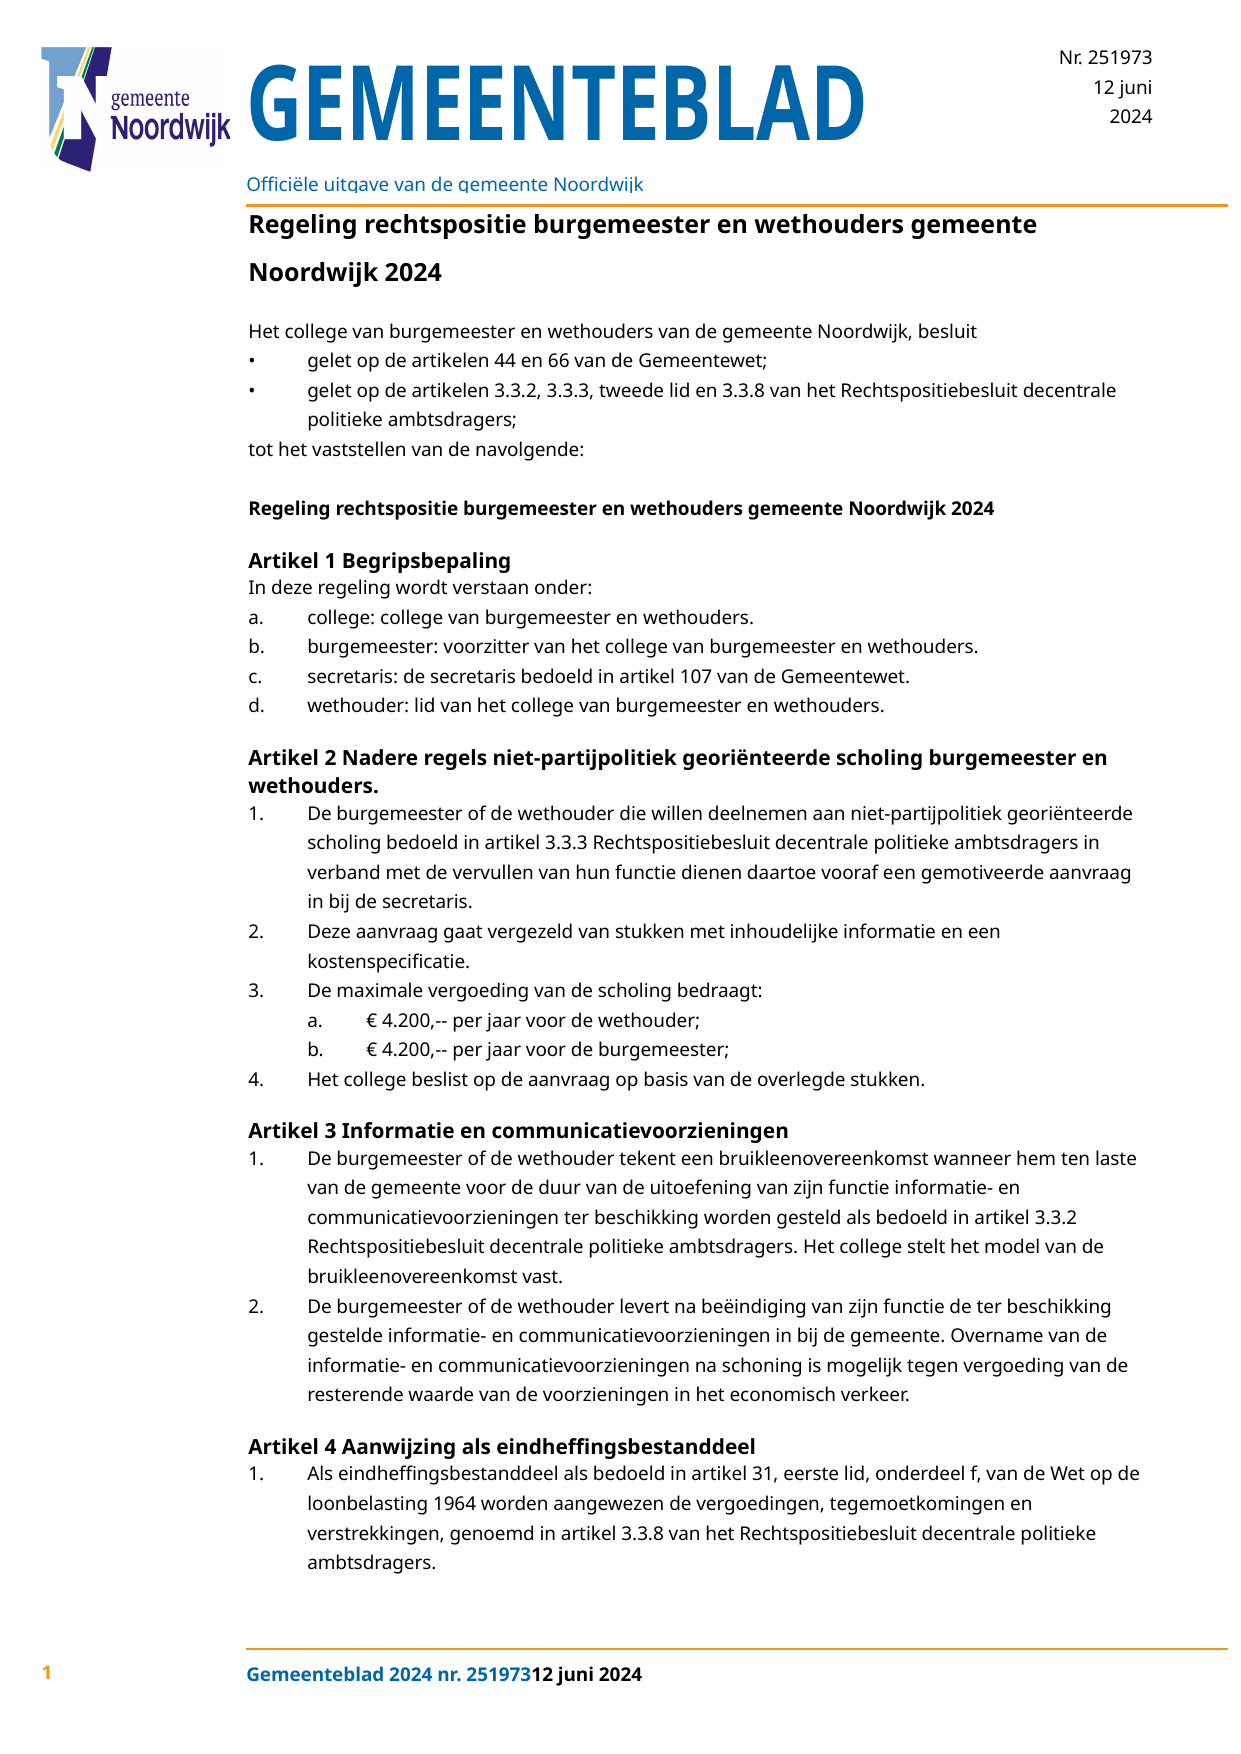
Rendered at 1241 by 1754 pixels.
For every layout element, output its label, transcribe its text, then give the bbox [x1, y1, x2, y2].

text Artikel 1 Begripsbepaling [248, 546, 1152, 574]
list Als eindheffingsbestanddeel als bedoeld in artikel 31, eerste lid, onderdeel f, van de Wet op de loonbelasting 1964 worden aangewezen de vergoedingen, tegemoetkomingen en verstrekkingen, genoemd in artikel 3.3.8 van het Rechtspositiebesluit decentrale politieke ambtsdragers. [248, 1461, 1152, 1575]
text Artikel 4 Aanwijzing als eindheffingsbestanddeel [248, 1432, 1152, 1461]
list secretaris: de secretaris bedoeld in artikel 107 van de Gemeentewet. [248, 663, 1152, 689]
list Het college beslist op de aanvraag op basis van de overlegde stukken. [248, 1066, 1152, 1092]
list burgemeester: voorzitter van het college van burgemeester en wethouders. [248, 633, 1152, 659]
list De burgemeester of de wethouder tekent een bruikleenovereenkomst wanneer hem ten laste van de gemeente voor de duur van de uitoefening van zijn functie informatie- en communicatievoorzieningen ter beschikking worden gesteld als bedoeld in artikel 3.3.2 Rechtspositiebesluit decentrale politieke ambtsdragers. Het college stelt het model van de bruikleenovereenkomst vast. [248, 1145, 1152, 1289]
text Regeling rechtspositie burgemeester en wethouders gemeente Noordwijk 2024 [248, 495, 1152, 521]
text Artikel 2 Nadere regels niet-partijpolitiek georiënteerde scholing burgemeester en wethouders. [248, 743, 1152, 800]
list gelet op de artikelen 44 en 66 van de Gemeentewet; [248, 347, 1152, 373]
list gelet op de artikelen 3.3.2, 3.3.3, tweede lid en 3.3.8 van het Rechtspositiebesluit decentrale politieke ambtsdragers; [248, 377, 1152, 432]
picture [41, 47, 231, 172]
list Deze aanvraag gaat vergezeld van stukken met inhoudelijke informatie en een kostenspecificatie. [248, 918, 1152, 973]
list college: college van burgemeester en wethouders. [248, 604, 1152, 629]
text Artikel 3 Informatie en communicatievoorzieningen [248, 1117, 1152, 1145]
list De maximale vergoeding van de scholing bedraagt: [248, 977, 1152, 1003]
list € 4.200,-- per jaar voor de burgemeester; [307, 1037, 1152, 1062]
list De burgemeester of de wethouder levert na beëindiging van zijn functie de ter beschikking gestelde informatie- en communicatievoorzieningen in bij de gemeente. Overname van de informatie- en communicatievoorzieningen na schoning is mogelijk tegen vergoeding van de resterende waarde van de voorzieningen in het economisch verkeer. [248, 1293, 1152, 1407]
text In deze regeling wordt verstaan onder: [248, 574, 1152, 600]
text Regeling rechtspositie burgemeester en wethouders gemeente Noordwijk 2024 [248, 207, 1152, 288]
text tot het vaststellen van de navolgende: [248, 436, 1152, 462]
list € 4.200,-- per jaar voor de wethouder; [307, 1007, 1152, 1033]
list De burgemeester of de wethouder die willen deelnemen aan niet-partijpolitiek georiënteerde scholing bedoeld in artikel 3.3.3 Rechtspositiebesluit decentrale politieke ambtsdragers in verband met de vervullen van hun functie dienen daartoe vooraf een gemotiveerde aanvraag in bij de secretaris. [248, 800, 1152, 914]
list wethouder: lid van het college van burgemeester en wethouders. [248, 693, 1152, 718]
text Het college van burgemeester en wethouders van de gemeente Noordwijk, besluit [248, 318, 1152, 344]
